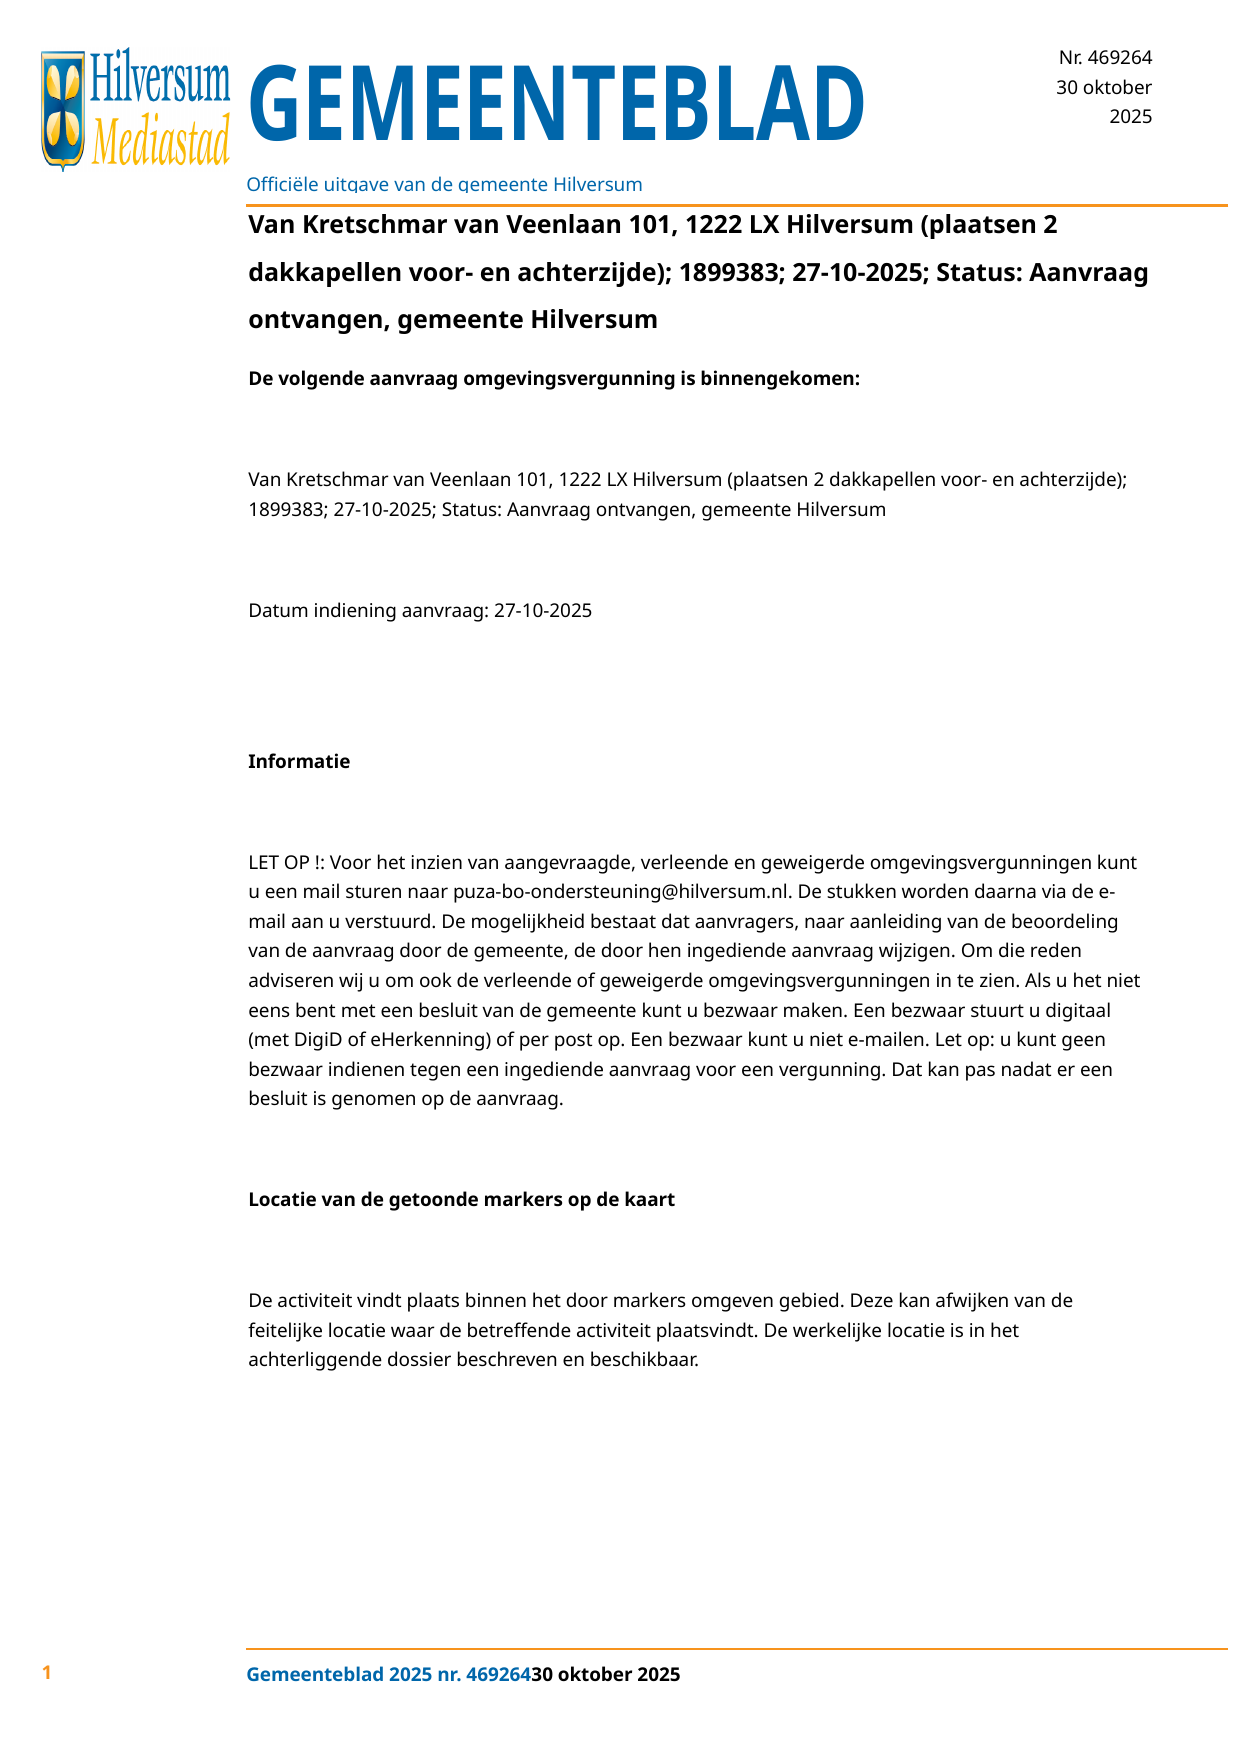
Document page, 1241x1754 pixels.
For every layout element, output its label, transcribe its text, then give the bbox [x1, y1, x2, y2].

text Locatie van de getoonde markers op de kaart [248, 1186, 1152, 1212]
picture [41, 47, 231, 172]
text Informatie [248, 748, 1152, 774]
text De activiteit vindt plaats binnen het door markers omgeven gebied. Deze kan afwijken van de feitelijke locatie waar de betreffende activiteit plaatsvindt. De werkelijke locatie is in het achterliggende dossier beschreven en beschikbaar. [248, 1287, 1152, 1372]
text LET OP !: Voor het inzien van aangevraagde, verleende en geweigerde omgevingsvergunningen kunt u een mail sturen naar puza-bo-ondersteuning@hilversum.nl. De stukken worden daarna via de e-mail aan u verstuurd. De mogelijkheid bestaat dat aanvragers, naar aanleiding van de beoordeling van de aanvraag door de gemeente, de door hen ingediende aanvraag wijzigen. Om die reden adviseren wij u om ook de verleende of geweigerde omgevingsvergunningen in te zien. Als u het niet eens bent met een besluit van de gemeente kunt u bezwaar maken. Een bezwaar stuurt u digitaal (met DigiD of eHerkenning) of per post op. Een bezwaar kunt u niet e-mailen. Let op: u kunt geen bezwaar indienen tegen een ingediende aanvraag voor een vergunning. Dat kan pas nadat er een besluit is genomen op de aanvraag. [248, 849, 1152, 1111]
text De volgende aanvraag omgevingsvergunning is binnengekomen: [248, 366, 1152, 391]
text Datum indiening aanvraag: 27-10-2025 [248, 597, 1152, 622]
text Van Kretschmar van Veenlaan 101, 1222 LX Hilversum (plaatsen 2 dakkapellen voor- en achterzijde); 1899383; 27-10-2025; Status: Aanvraag ontvangen, gemeente Hilversum [248, 466, 1152, 522]
text Van Kretschmar van Veenlaan 101, 1222 LX Hilversum (plaatsen 2 dakkapellen voor- en achterzijde); 1899383; 27-10-2025; Status: Aanvraag ontvangen, gemeente Hilversum [248, 207, 1152, 336]
